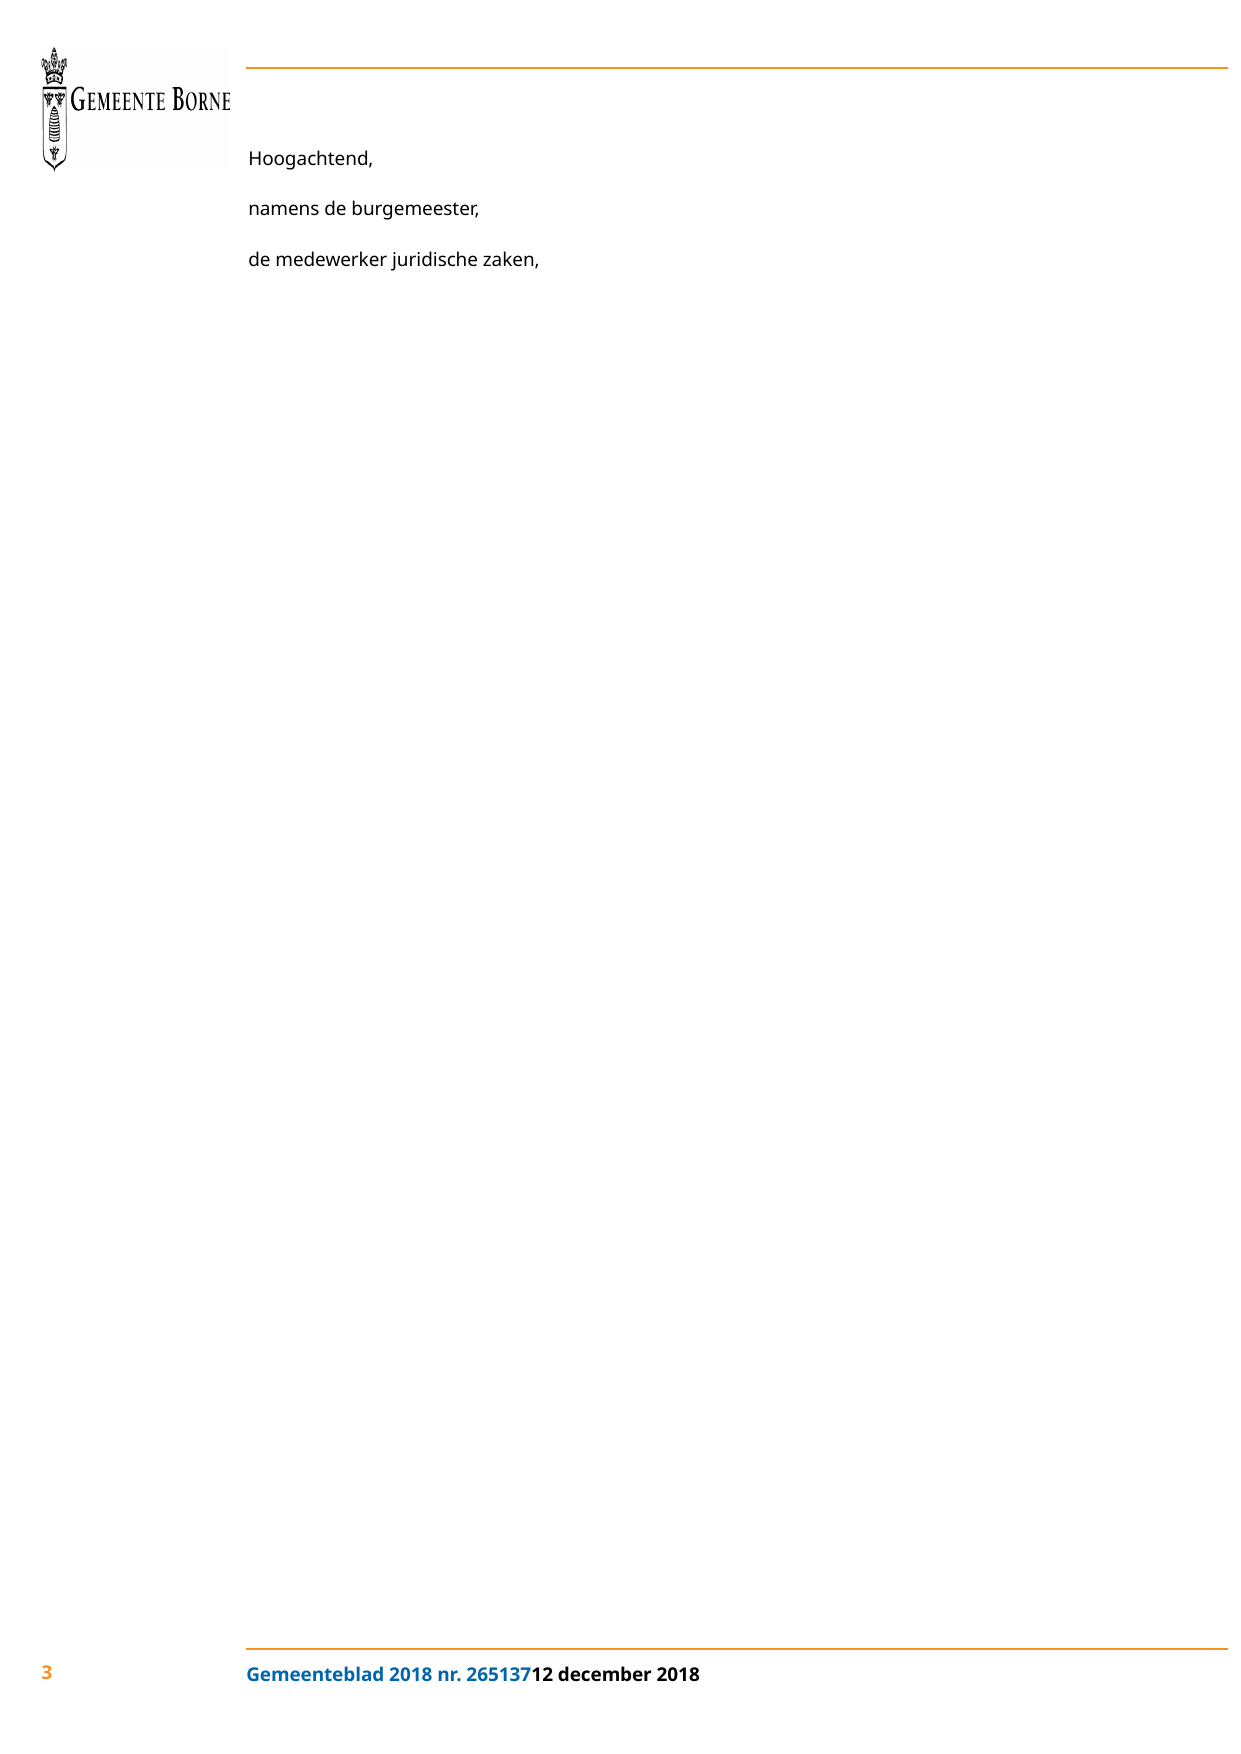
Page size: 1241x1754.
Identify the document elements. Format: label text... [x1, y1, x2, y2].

text namens de burgemeester, [248, 196, 1152, 221]
picture [41, 47, 231, 172]
text de medewerker juridische zaken, [248, 246, 1152, 272]
text Hoogachtend, [248, 145, 1152, 171]
